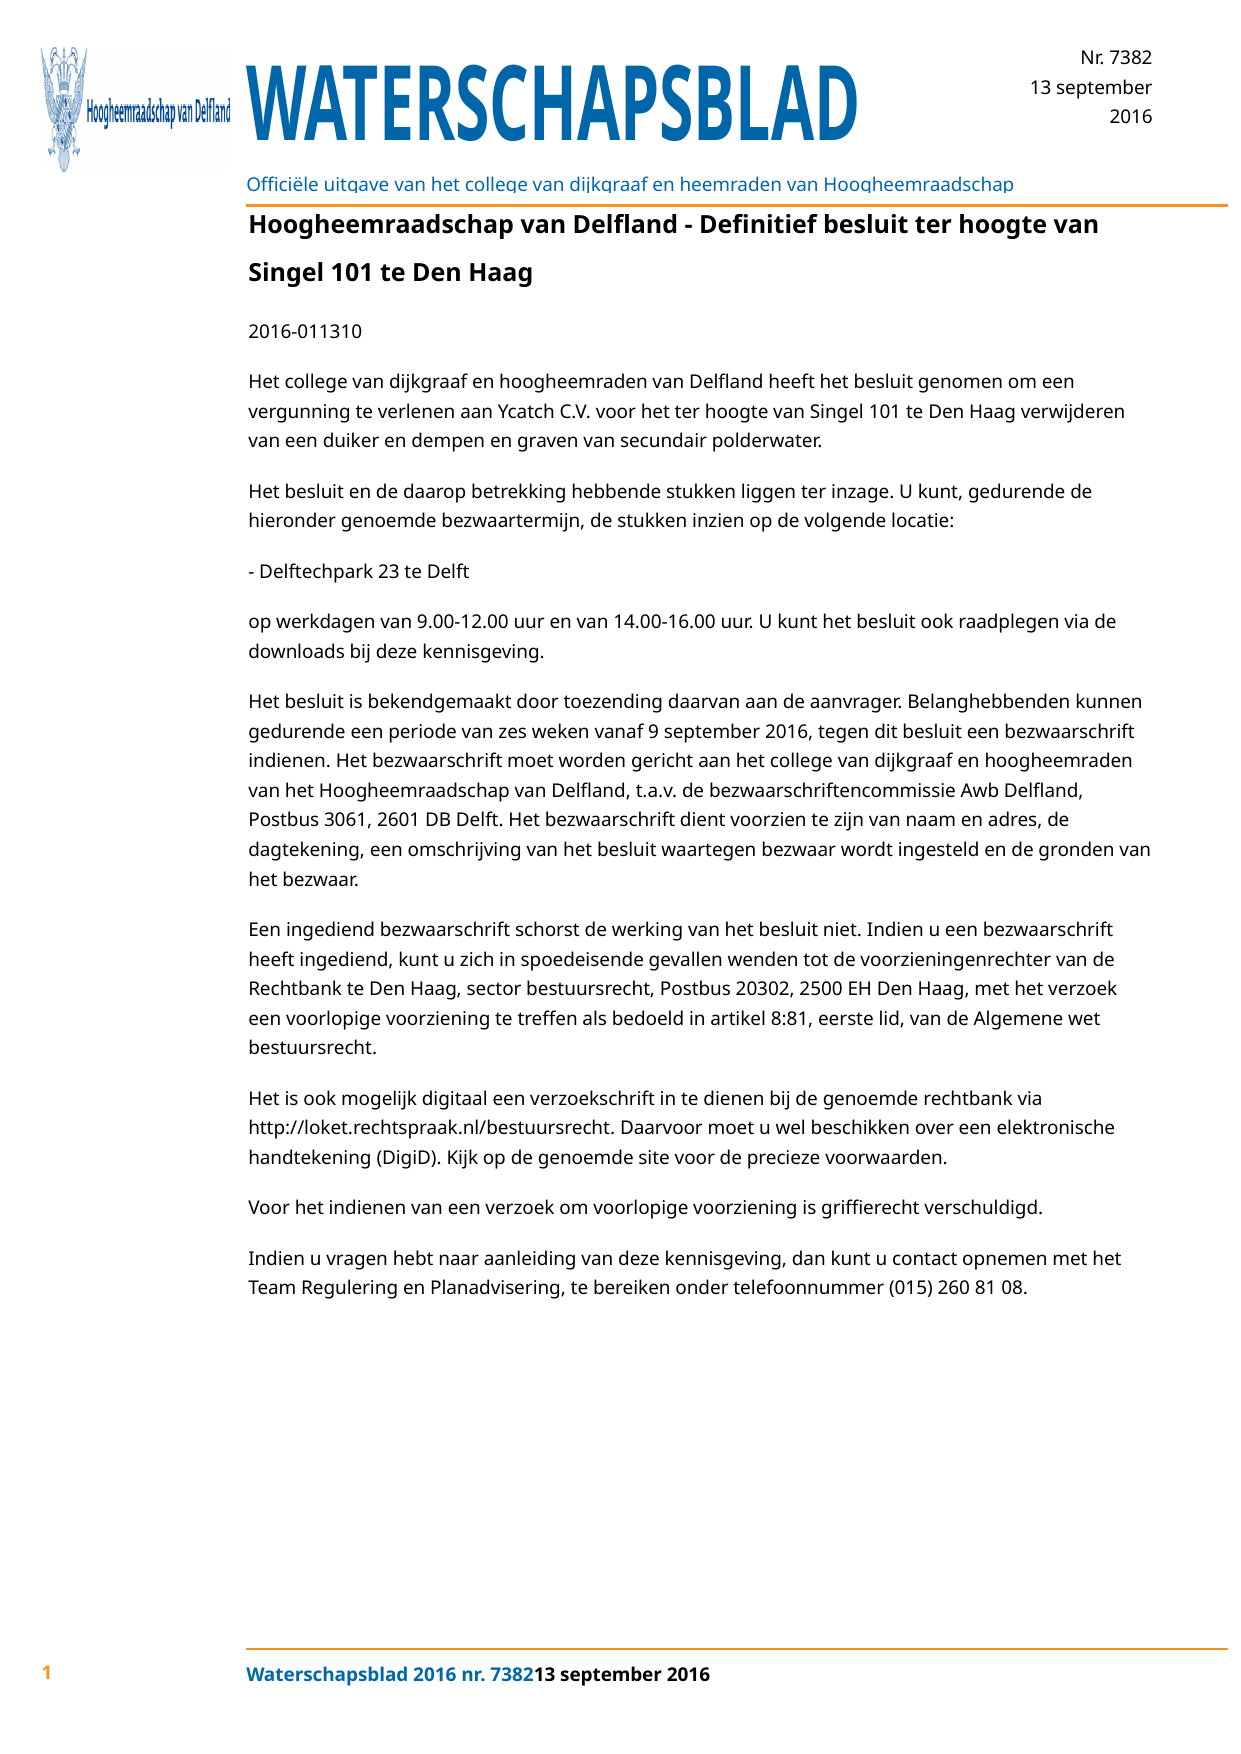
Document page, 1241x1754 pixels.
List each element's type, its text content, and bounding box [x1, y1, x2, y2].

picture [41, 47, 231, 172]
text Voor het indienen van een verzoek om voorlopige voorziening is griffierecht verschuldigd. [248, 1194, 1152, 1220]
text Het is ook mogelijk digitaal een verzoekschrift in te dienen bij de genoemde rechtbank via http://loket.rechtspraak.nl/bestuursrecht. Daarvoor moet u wel beschikken over een elektronische handtekening (DigiD). Kijk op de genoemde site voor de precieze voorwaarden. [248, 1085, 1152, 1170]
text op werkdagen van 9.00-12.00 uur en van 14.00-16.00 uur. U kunt het besluit ook raadplegen via de downloads bij deze kennisgeving. [248, 608, 1152, 664]
text Een ingediend bezwaarschrift schorst de werking van het besluit niet. Indien u een bezwaarschrift heeft ingediend, kunt u zich in spoedeisende gevallen wenden tot de voorzieningenrechter van de Rechtbank te Den Haag, sector bestuursrecht, Postbus 20302, 2500 EH Den Haag, met het verzoek een voorlopige voorziening te treffen als bedoeld in artikel 8:81, eerste lid, van de Algemene wet bestuursrecht. [248, 916, 1152, 1060]
text Indien u vragen hebt naar aanleiding van deze kennisgeving, dan kunt u contact opnemen met het Team Regulering en Planadvisering, te bereiken onder telefoonnummer (015) 260 81 08. [248, 1245, 1152, 1300]
text Het besluit is bekendgemaakt door toezending daarvan aan de aanvrager. Belanghebbenden kunnen gedurende een periode van zes weken vanaf 9 september 2016, tegen dit besluit een bezwaarschrift indienen. Het bezwaarschrift moet worden gericht aan het college van dijkgraaf en hoogheemraden van het Hoogheemraadschap van Delfland, t.a.v. de bezwaarschriftencommissie Awb Delfland, Postbus 3061, 2601 DB Delft. Het bezwaarschrift dient voorzien te zijn van naam en adres, de dagtekening, een omschrijving van het besluit waartegen bezwaar wordt ingesteld en de gronden van het bezwaar. [248, 688, 1152, 892]
text - Delftechpark 23 te Delft [248, 558, 1152, 584]
text Het college van dijkgraaf en hoogheemraden van Delfland heeft het besluit genomen om een vergunning te verlenen aan Ycatch C.V. voor het ter hoogte van Singel 101 te Den Haag verwijderen van een duiker en dempen en graven van secundair polderwater. [248, 368, 1152, 453]
text 2016-011310 [248, 318, 1152, 344]
text Hoogheemraadschap van Delfland - Definitief besluit ter hoogte van Singel 101 te Den Haag [248, 207, 1152, 288]
text Het besluit en de daarop betrekking hebbende stukken liggen ter inzage. U kunt, gedurende de hieronder genoemde bezwaartermijn, de stukken inzien op de volgende locatie: [248, 478, 1152, 533]
